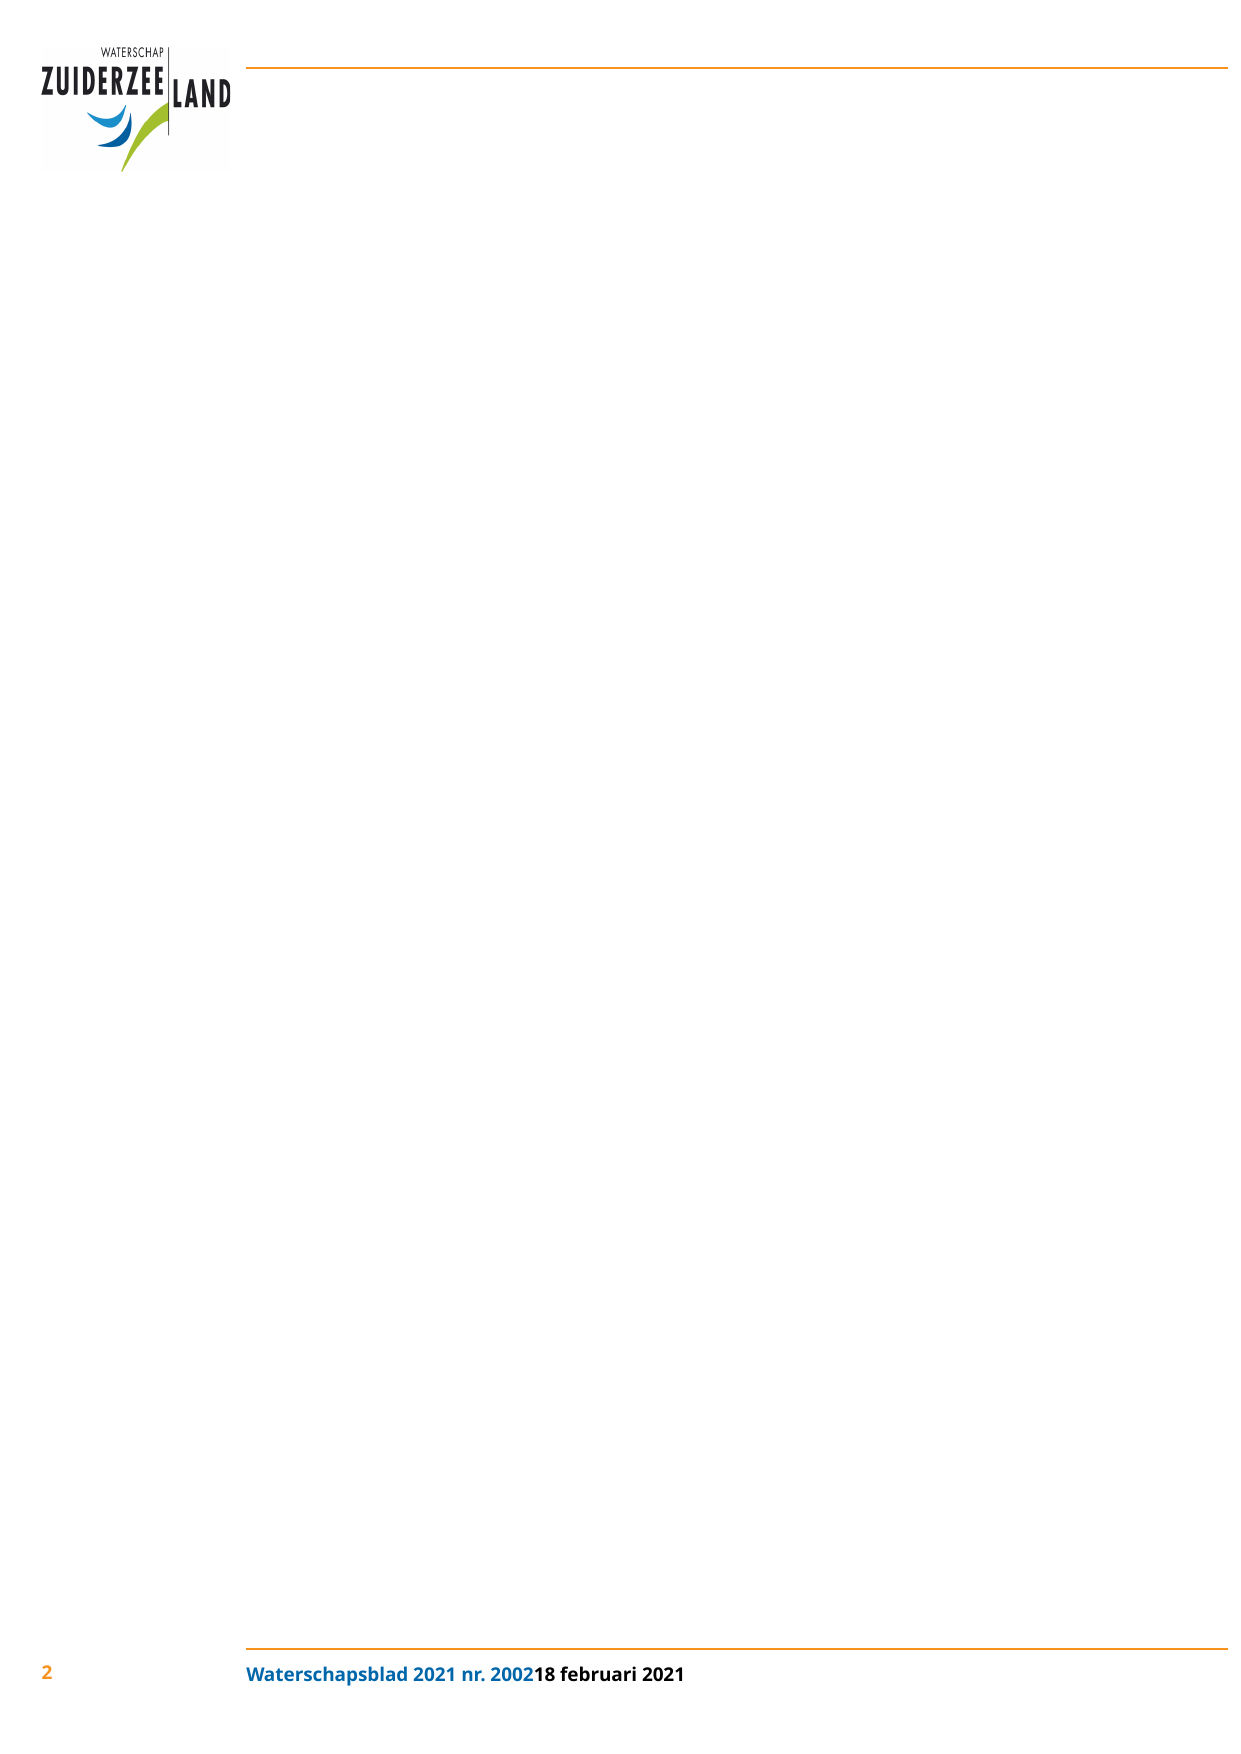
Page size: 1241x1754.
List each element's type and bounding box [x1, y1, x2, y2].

picture [41, 47, 231, 172]
